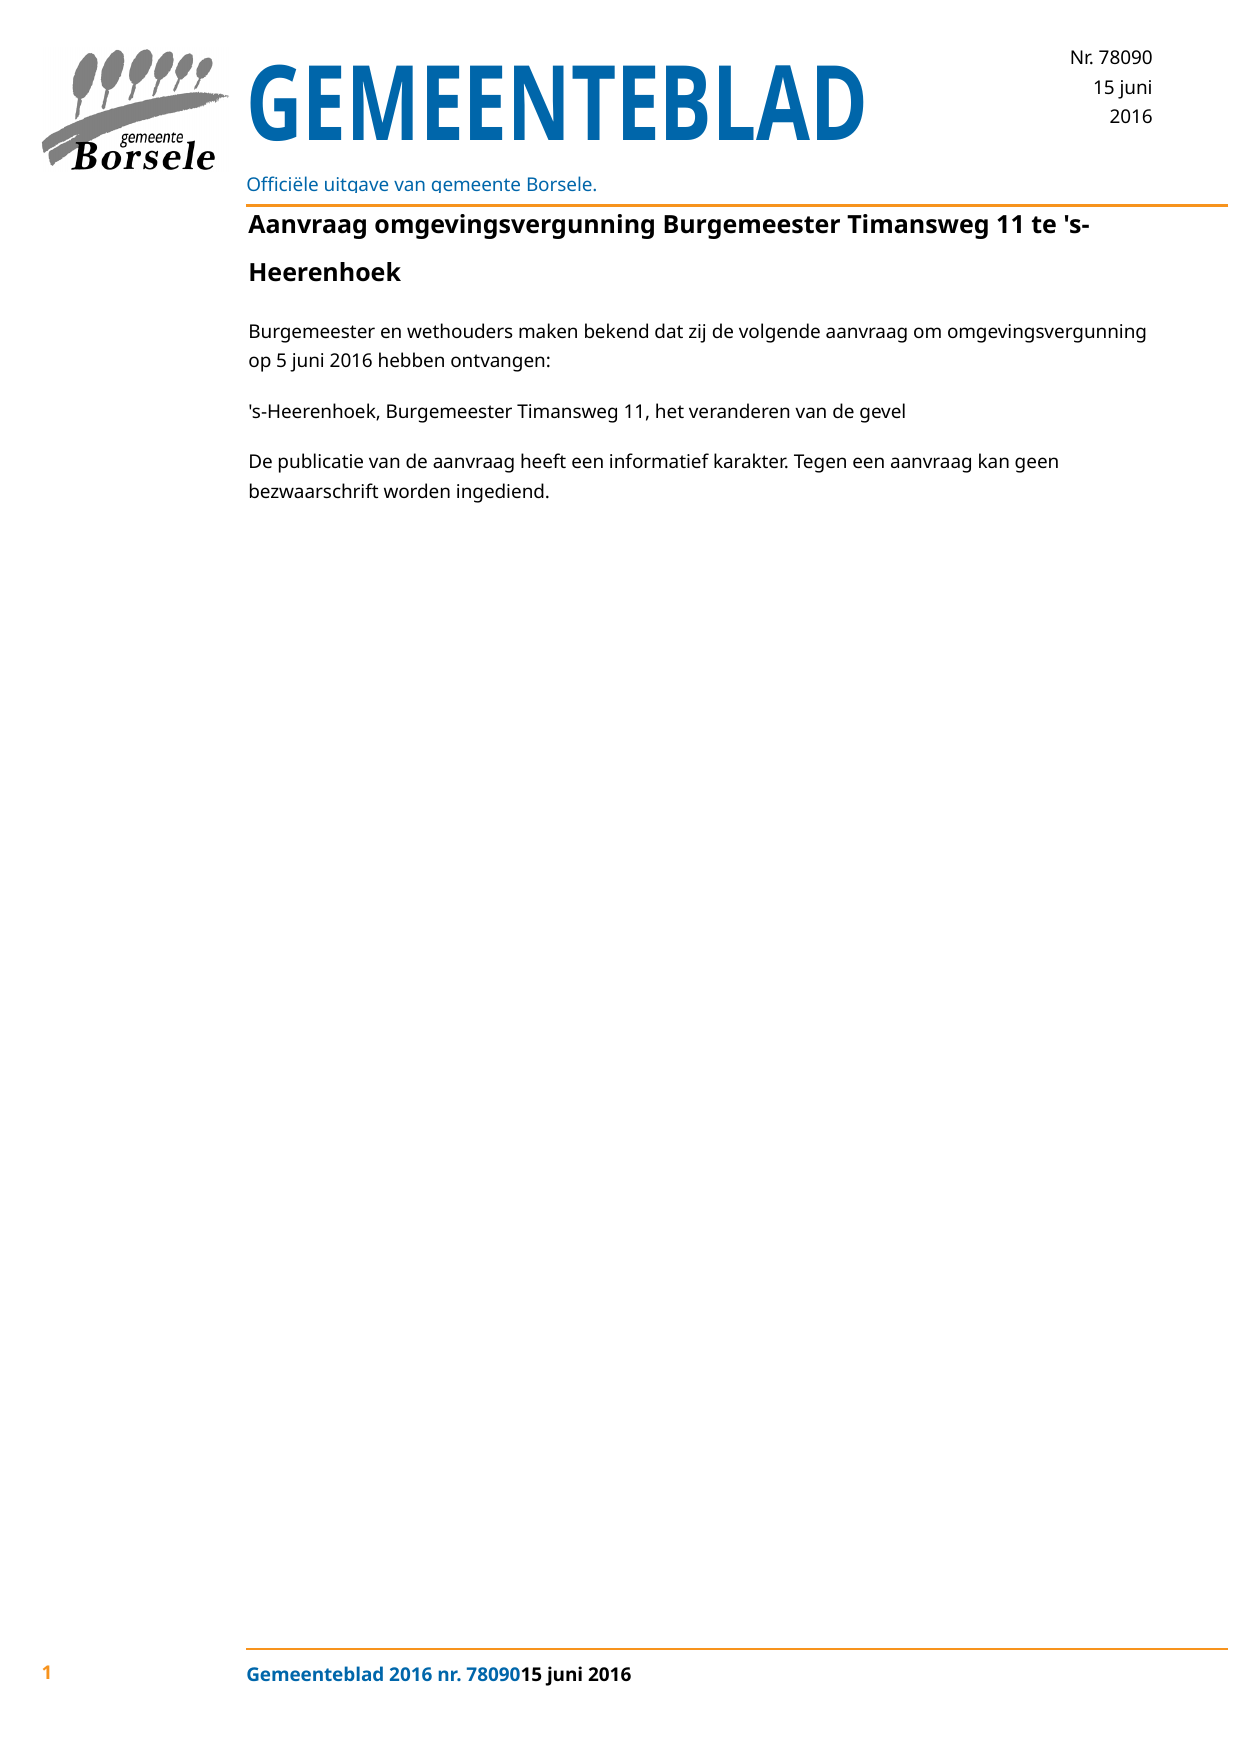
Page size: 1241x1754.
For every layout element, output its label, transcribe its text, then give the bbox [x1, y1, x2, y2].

text 's-Heerenhoek, Burgemeester Timansweg 11, het veranderen van de gevel [248, 398, 1152, 424]
text De publicatie van de aanvraag heeft een informatief karakter. Tegen een aanvraag kan geen bezwaarschrift worden ingediend. [248, 448, 1152, 504]
text Aanvraag omgevingsvergunning Burgemeester Timansweg 11 te 's-Heerenhoek [248, 207, 1152, 288]
picture [41, 47, 231, 172]
text Burgemeester en wethouders maken bekend dat zij de volgende aanvraag om omgevingsvergunning op 5 juni 2016 hebben ontvangen: [248, 318, 1152, 373]
